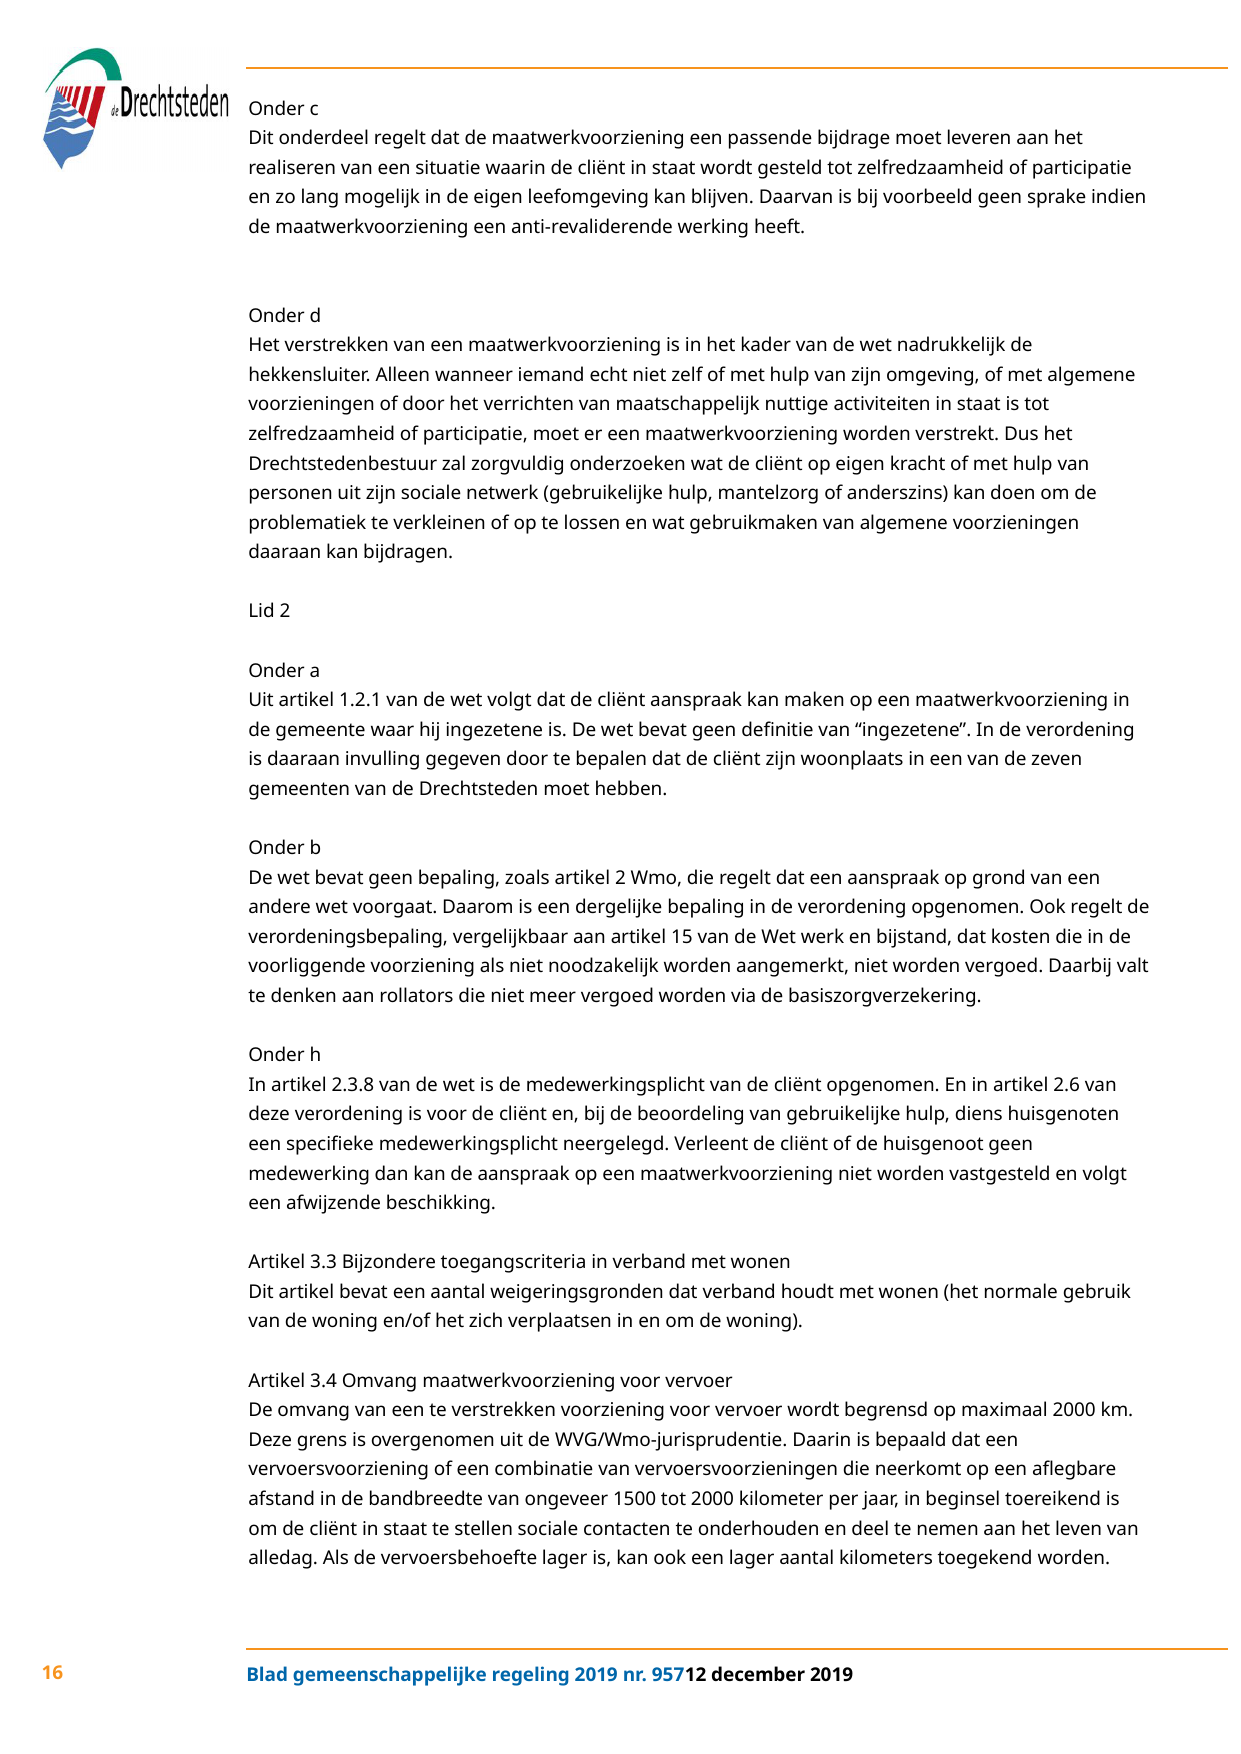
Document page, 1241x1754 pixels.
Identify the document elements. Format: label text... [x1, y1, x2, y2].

text De omvang van een te verstrekken voorziening voor vervoer wordt begrensd op maximaal 2000 km. Deze grens is overgenomen uit de WVG/Wmo-jurisprudentie. Daarin is bepaald dat een vervoersvoorziening of een combinatie van vervoersvoorzieningen die neerkomt op een aflegbare afstand in de bandbreedte van ongeveer 1500 tot 2000 kilometer per jaar, in beginsel toereikend is om de cliënt in staat te stellen sociale contacten te onderhouden en deel te nemen aan het leven van alledag. Als de vervoersbehoefte lager is, kan ook een lager aantal kilometers toegekend worden. [248, 1396, 1152, 1570]
picture [41, 47, 231, 172]
text Onder b [248, 834, 1152, 860]
text Artikel 3.4 Omvang maatwerkvoorziening voor vervoer [248, 1367, 1152, 1393]
text Lid 2 [248, 598, 1152, 623]
text Artikel 3.3 Bijzondere toegangscriteria in verband met wonen [248, 1248, 1152, 1274]
text Onder c [248, 95, 1152, 121]
text Dit artikel bevat een aantal weigeringsgronden dat verband houdt met wonen (het normale gebruik van de woning en/of het zich verplaatsen in en om de woning). [248, 1278, 1152, 1333]
text Onder h [248, 1041, 1152, 1067]
text Uit artikel 1.2.1 van de wet volgt dat de cliënt aanspraak kan maken op een maatwerkvoorziening in de gemeente waar hij ingezetene is. De wet bevat geen definitie van “ingezetene”. In de verordening is daaraan invulling gegeven door te bepalen dat de cliënt zijn woonplaats in een van de zeven gemeenten van de Drechtsteden moet hebben. [248, 686, 1152, 801]
text De wet bevat geen bepaling, zoals artikel 2 Wmo, die regelt dat een aanspraak op grond van een andere wet voorgaat. Daarom is een dergelijke bepaling in de verordening opgenomen. Ook regelt de verordeningsbepaling, vergelijkbaar aan artikel 15 van de Wet werk en bijstand, dat kosten die in de voorliggende voorziening als niet noodzakelijk worden aangemerkt, niet worden vergoed. Daarbij valt te denken aan rollators die niet meer vergoed worden via de basiszorgverzekering. [248, 864, 1152, 1008]
text Dit onderdeel regelt dat de maatwerkvoorziening een passende bijdrage moet leveren aan het realiseren van een situatie waarin de cliënt in staat wordt gesteld tot zelfredzaamheid of participatie en zo lang mogelijk in de eigen leefomgeving kan blijven. Daarvan is bij voorbeeld geen sprake indien de maatwerkvoorziening een anti-revaliderende werking heeft. [248, 124, 1152, 239]
text Onder a [248, 657, 1152, 683]
text Onder d [248, 302, 1152, 328]
text In artikel 2.3.8 van de wet is de medewerkingsplicht van de cliënt opgenomen. En in artikel 2.6 van deze verordening is voor de cliënt en, bij de beoordeling van gebruikelijke hulp, diens huisgenoten een specifieke medewerkingsplicht neergelegd. Verleent de cliënt of de huisgenoot geen medewerking dan kan de aanspraak op een maatwerkvoorziening niet worden vastgesteld en volgt een afwijzende beschikking. [248, 1071, 1152, 1215]
text Het verstrekken van een maatwerkvoorziening is in het kader van de wet nadrukkelijk de hekkensluiter. Alleen wanneer iemand echt niet zelf of met hulp van zijn omgeving, of met algemene voorzieningen of door het verrichten van maatschappelijk nuttige activiteiten in staat is tot zelfredzaamheid of participatie, moet er een maatwerkvoorziening worden verstrekt. Dus het Drechtstedenbestuur zal zorgvuldig onderzoeken wat de cliënt op eigen kracht of met hulp van personen uit zijn sociale netwerk (gebruikelijke hulp, mantelzorg of anderszins) kan doen om de problematiek te verkleinen of op te lossen en wat gebruikmaken van algemene voorzieningen daaraan kan bijdragen. [248, 331, 1152, 564]
